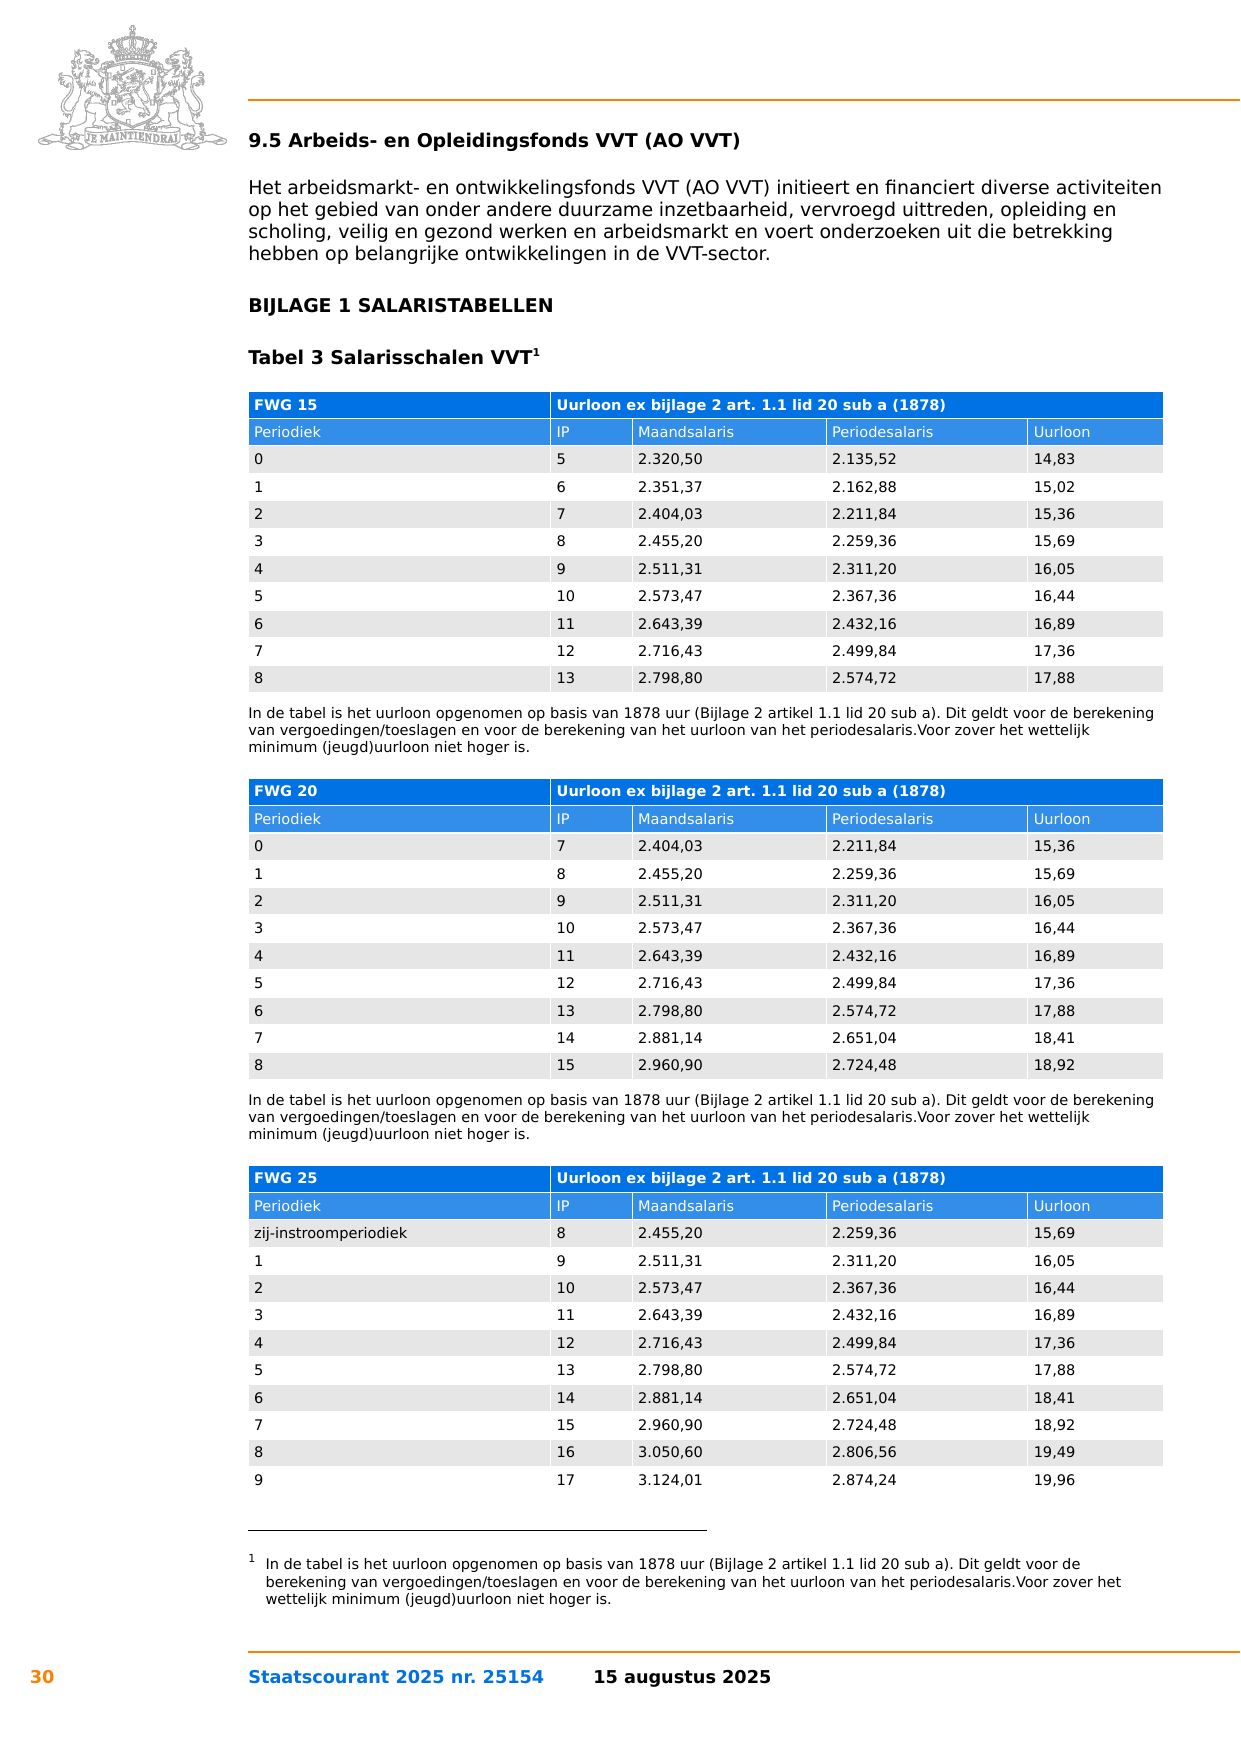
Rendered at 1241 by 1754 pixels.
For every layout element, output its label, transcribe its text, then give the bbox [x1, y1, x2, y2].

table_cell 16 [551, 1440, 632, 1466]
table_cell 2.351,37 [633, 474, 826, 500]
table_header Uurloon ex bijlage 2 art. 1.1 lid 20 sub a (1878) [551, 779, 1163, 805]
table_cell Periodesalaris [827, 1193, 1027, 1219]
text Het arbeidsmarkt- en ontwikkelingsfonds VVT (AO VVT) initieert en financiert diverse activiteiten op het gebied van onder andere duurzame inzetbaarheid, vervroegd uittreden, opleiding en scholing, veilig en gezond werken en arbeidsmarkt en voert onderzoeken uit die betrekking hebben op belangrijke ontwikkelingen in de VVT-sector. [248, 177, 1163, 265]
table_cell 2.651,04 [827, 1385, 1027, 1411]
table_cell Periodesalaris [827, 419, 1027, 445]
table_cell 2.874,24 [827, 1467, 1027, 1493]
table_cell 19,96 [1028, 1467, 1163, 1493]
table_cell 2.499,84 [827, 970, 1027, 997]
table_cell 2.211,84 [827, 834, 1027, 860]
table_cell 1 [249, 474, 550, 500]
table_cell 2.716,43 [633, 1330, 826, 1356]
subtitle 9.5 Arbeids- en Opleidingsfonds VVT (AO VVT) [248, 130, 1163, 152]
table_cell 2.798,80 [633, 1358, 826, 1384]
table_cell 2.404,03 [633, 501, 826, 528]
table_cell Uurloon [1028, 806, 1163, 832]
table_cell Periodiek [249, 419, 550, 445]
table_cell 2.367,36 [827, 1275, 1027, 1302]
table_cell 2.573,47 [633, 584, 826, 610]
table_cell 2.724,48 [827, 1412, 1027, 1438]
table_cell 7 [551, 501, 632, 528]
table_cell 16,89 [1028, 943, 1163, 969]
table_cell 17,36 [1028, 970, 1163, 997]
table_cell 8 [249, 1440, 550, 1466]
table_cell Uurloon [1028, 1193, 1163, 1219]
table_cell 3.050,60 [633, 1440, 826, 1466]
table_cell 2.432,16 [827, 1303, 1027, 1329]
table_cell 2.881,14 [633, 1385, 826, 1411]
table_cell 2.311,20 [827, 888, 1027, 914]
table_header FWG 25 [249, 1166, 550, 1192]
table_cell 12 [551, 638, 632, 664]
table_cell 2.651,04 [827, 1025, 1027, 1052]
table_cell 15,02 [1028, 474, 1163, 500]
table_cell 17,36 [1028, 1330, 1163, 1356]
table_cell 4 [249, 1330, 550, 1356]
table_cell 7 [249, 638, 550, 664]
table_cell 2.162,88 [827, 474, 1027, 500]
table_cell 2.311,20 [827, 556, 1027, 582]
table_cell 14 [551, 1025, 632, 1052]
table_cell 2.798,80 [633, 998, 826, 1024]
table_cell 2.724,48 [827, 1053, 1027, 1079]
table_cell 5 [551, 446, 632, 473]
table_cell 15 [551, 1412, 632, 1438]
table_cell 2.511,31 [633, 1248, 826, 1274]
table_cell 2.499,84 [827, 638, 1027, 664]
table_cell 2.573,47 [633, 1275, 826, 1302]
table_cell Maandsalaris [633, 419, 826, 445]
table_cell 2.643,39 [633, 611, 826, 637]
table_cell 6 [249, 1385, 550, 1411]
table_cell 3.124,01 [633, 1467, 826, 1493]
table_cell zij-instroomperiodiek [249, 1220, 550, 1247]
table_cell 2.574,72 [827, 998, 1027, 1024]
table_cell 2.643,39 [633, 1303, 826, 1329]
table_cell 16,05 [1028, 556, 1163, 582]
table_cell IP [551, 419, 632, 445]
table_cell 16,44 [1028, 1275, 1163, 1302]
table_cell 12 [551, 1330, 632, 1356]
table_cell 14,83 [1028, 446, 1163, 473]
table_cell 8 [551, 861, 632, 887]
table_cell 2.135,52 [827, 446, 1027, 473]
table_cell 2 [249, 1275, 550, 1302]
table_cell 3 [249, 916, 550, 942]
table_cell 2.311,20 [827, 1248, 1027, 1274]
table_cell 15,69 [1028, 529, 1163, 555]
table_cell 17,88 [1028, 998, 1163, 1024]
table_cell 11 [551, 943, 632, 969]
table_cell 15,36 [1028, 834, 1163, 860]
table_cell 18,92 [1028, 1412, 1163, 1438]
table_cell 12 [551, 970, 632, 997]
table_cell 11 [551, 611, 632, 637]
table_cell 2.798,80 [633, 666, 826, 692]
table_cell 15,36 [1028, 501, 1163, 528]
table_cell 2.455,20 [633, 861, 826, 887]
table_cell 2.511,31 [633, 556, 826, 582]
table_cell 16,05 [1028, 1248, 1163, 1274]
table_cell 8 [551, 529, 632, 555]
text In de tabel is het uurloon opgenomen op basis van 1878 uur (Bijlage 2 artikel 1.1 lid 20 sub a). Dit geldt voor de berekening van vergoedingen/toeslagen en voor de berekening van het uurloon van het periodesalaris.Voor zover het wettelijk minimum (jeugd)uurloon niet hoger is. [248, 1552, 1163, 1608]
table_cell 2.499,84 [827, 1330, 1027, 1356]
table_cell 2.574,72 [827, 666, 1027, 692]
table_cell 19,49 [1028, 1440, 1163, 1466]
subtitle Tabel 3 Salarisschalen VVT [248, 347, 1163, 369]
table_cell 3 [249, 1303, 550, 1329]
table_cell 10 [551, 584, 632, 610]
table_cell 9 [551, 888, 632, 914]
table_cell 18,41 [1028, 1025, 1163, 1052]
table_cell 2.404,03 [633, 834, 826, 860]
table_cell In de tabel is het uurloon opgenomen op basis van 1878 uur (Bijlage 2 artikel 1.1 lid 20 sub a). Dit geldt voor de berekening van vergoedingen/toeslagen en voor de berekening van het uurloon van het periodesalaris.Voor zover het wettelijk minimum (jeugd)uurloon niet hoger is. [248, 693, 1163, 756]
table_cell 14 [551, 1385, 632, 1411]
table_cell 5 [249, 970, 550, 997]
table_cell 16,89 [1028, 1303, 1163, 1329]
table_cell 0 [249, 446, 550, 473]
table_cell 2.455,20 [633, 529, 826, 555]
table_cell 0 [249, 834, 550, 860]
table_cell 6 [249, 998, 550, 1024]
table_cell 2.259,36 [827, 1220, 1027, 1247]
table_cell 6 [551, 474, 632, 500]
table_cell 3 [249, 529, 550, 555]
table_cell 18,92 [1028, 1053, 1163, 1079]
table_cell Periodiek [249, 806, 550, 832]
table_header FWG 15 [249, 392, 550, 418]
picture [38, 25, 227, 150]
table_cell 2.960,90 [633, 1412, 826, 1438]
table_cell 2 [249, 501, 550, 528]
table_cell 8 [249, 666, 550, 692]
table_cell 2 [249, 888, 550, 914]
table_cell 15,69 [1028, 861, 1163, 887]
table_cell 2.367,36 [827, 584, 1027, 610]
table_cell 2.960,90 [633, 1053, 826, 1079]
table_cell 10 [551, 1275, 632, 1302]
table_cell Uurloon [1028, 419, 1163, 445]
table_cell 2.259,36 [827, 529, 1027, 555]
table_cell 2.367,36 [827, 916, 1027, 942]
table_cell 16,44 [1028, 916, 1163, 942]
table_cell 17,36 [1028, 638, 1163, 664]
table_cell Periodiek [249, 1193, 550, 1219]
table_cell 17 [551, 1467, 632, 1493]
table_cell 2.432,16 [827, 943, 1027, 969]
subtitle BIJLAGE 1 SALARISTABELLEN [248, 295, 1163, 317]
table_cell 17,88 [1028, 1358, 1163, 1384]
table_cell 2.455,20 [633, 1220, 826, 1247]
table_cell 13 [551, 1358, 632, 1384]
table_cell 8 [249, 1053, 550, 1079]
table_cell IP [551, 1193, 632, 1219]
table_cell 16,89 [1028, 611, 1163, 637]
table_cell 7 [249, 1412, 550, 1438]
table_cell 16,44 [1028, 584, 1163, 610]
table_cell 16,05 [1028, 888, 1163, 914]
table_cell 18,41 [1028, 1385, 1163, 1411]
table_cell 2.573,47 [633, 916, 826, 942]
table_cell 6 [249, 611, 550, 637]
table_cell Maandsalaris [633, 806, 826, 832]
table_cell 1 [249, 1248, 550, 1274]
table_cell 5 [249, 584, 550, 610]
table_cell 2.806,56 [827, 1440, 1027, 1466]
table_cell 17,88 [1028, 666, 1163, 692]
table_cell 2.716,43 [633, 970, 826, 997]
table_cell 2.574,72 [827, 1358, 1027, 1384]
table_cell 2.881,14 [633, 1025, 826, 1052]
table_cell 2.643,39 [633, 943, 826, 969]
table_cell 7 [249, 1025, 550, 1052]
table_header Uurloon ex bijlage 2 art. 1.1 lid 20 sub a (1878) [551, 392, 1163, 418]
table_cell 4 [249, 943, 550, 969]
table_cell 13 [551, 666, 632, 692]
table_cell 13 [551, 998, 632, 1024]
table_cell 2.259,36 [827, 861, 1027, 887]
table_cell 5 [249, 1358, 550, 1384]
table_cell 9 [551, 556, 632, 582]
table_header FWG 20 [249, 779, 550, 805]
table_cell 11 [551, 1303, 632, 1329]
table_cell 8 [551, 1220, 632, 1247]
table_cell Periodesalaris [827, 806, 1027, 832]
table_cell 4 [249, 556, 550, 582]
table_cell 15,69 [1028, 1220, 1163, 1247]
table_cell IP [551, 806, 632, 832]
table_cell 9 [551, 1248, 632, 1274]
table_cell 2.716,43 [633, 638, 826, 664]
table_cell 2.511,31 [633, 888, 826, 914]
table_cell 7 [551, 834, 632, 860]
table_cell 1 [249, 861, 550, 887]
table_cell 10 [551, 916, 632, 942]
table_cell 2.432,16 [827, 611, 1027, 637]
table_cell 15 [551, 1053, 632, 1079]
table_cell 9 [249, 1467, 550, 1493]
table_cell Maandsalaris [633, 1193, 826, 1219]
table_cell In de tabel is het uurloon opgenomen op basis van 1878 uur (Bijlage 2 artikel 1.1 lid 20 sub a). Dit geldt voor de berekening van vergoedingen/toeslagen en voor de berekening van het uurloon van het periodesalaris.Voor zover het wettelijk minimum (jeugd)uurloon niet hoger is. [248, 1080, 1163, 1143]
table_cell 2.211,84 [827, 501, 1027, 528]
table_header Uurloon ex bijlage 2 art. 1.1 lid 20 sub a (1878) [551, 1166, 1163, 1192]
table_cell 2.320,50 [633, 446, 826, 473]
